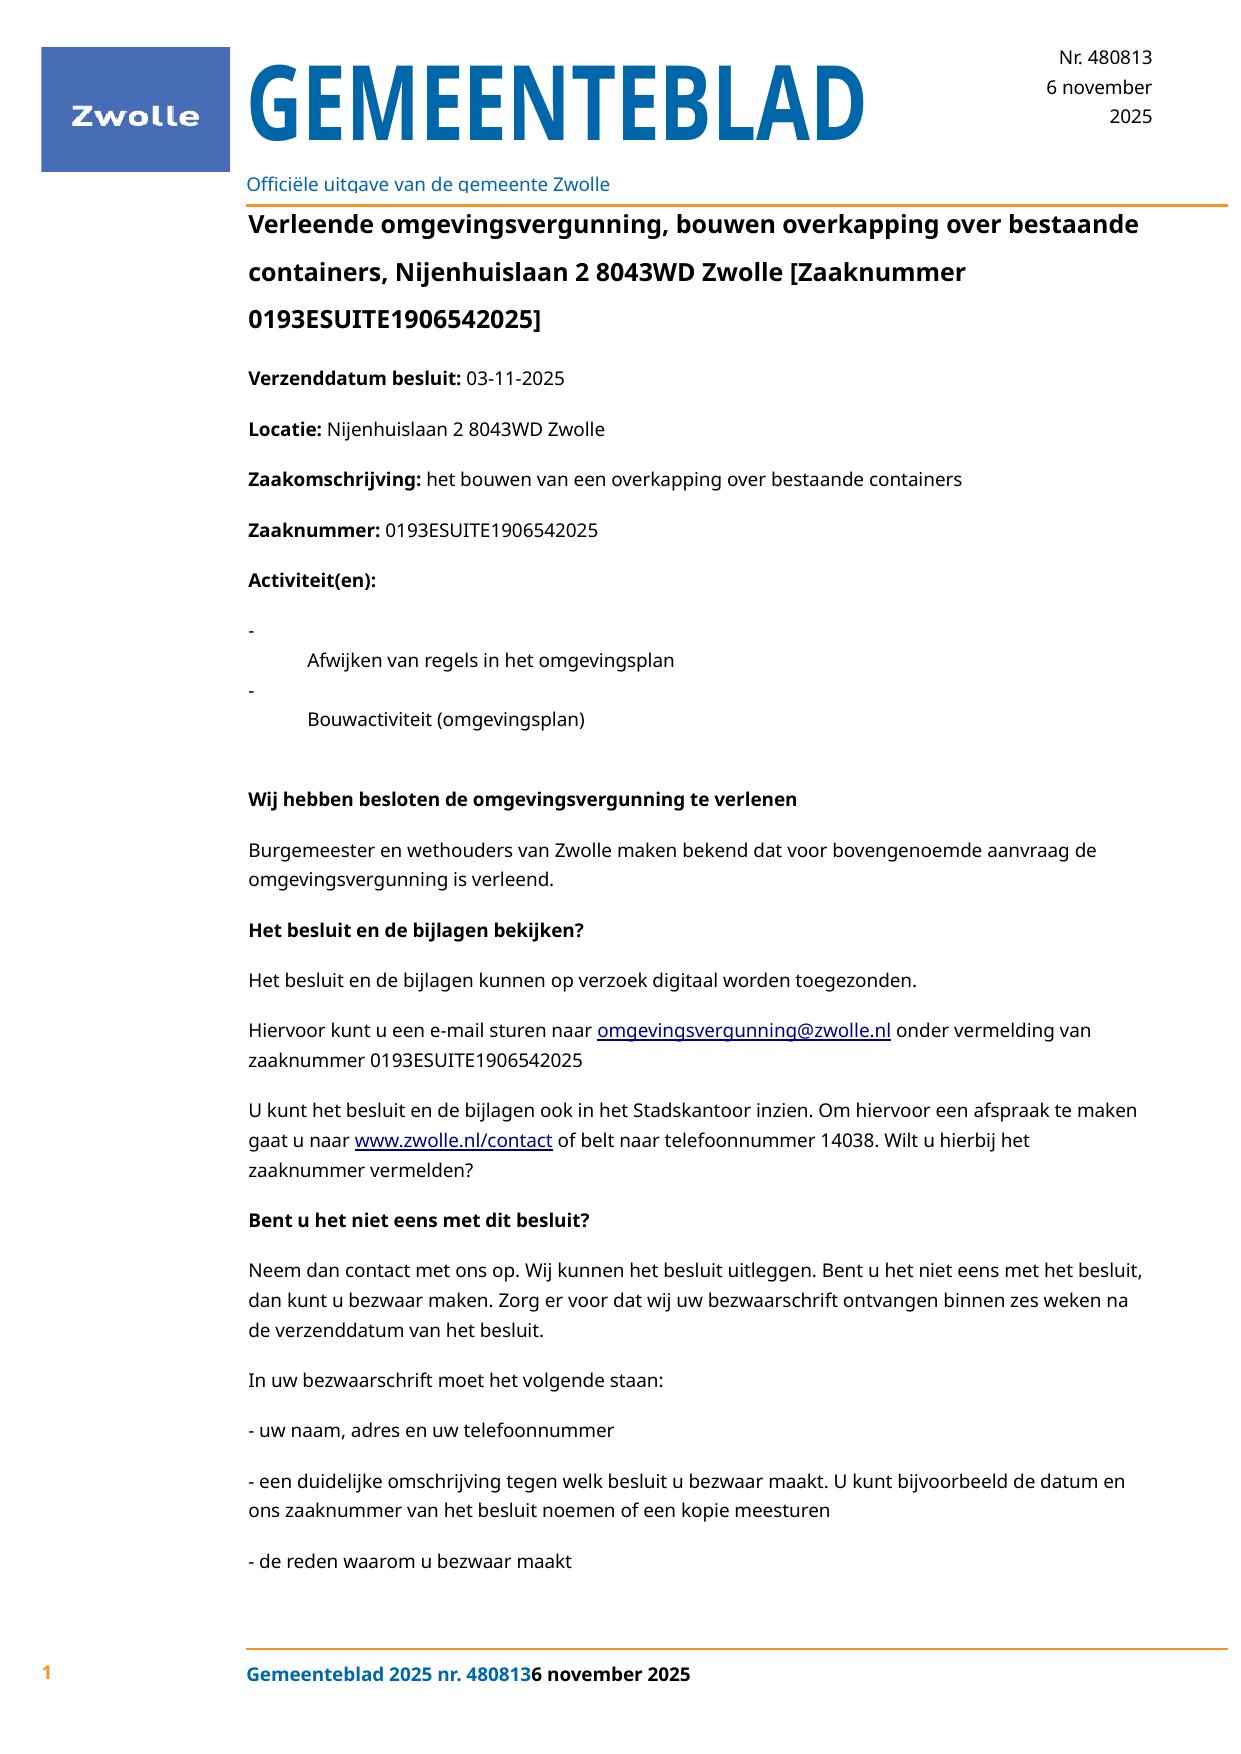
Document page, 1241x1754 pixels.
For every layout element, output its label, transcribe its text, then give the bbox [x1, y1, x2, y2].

text - een duidelijke omschrijving tegen welk besluit u bezwaar maakt. U kunt bijvoorbeeld de datum en ons zaaknummer van het besluit noemen of een kopie meesturen [248, 1468, 1152, 1523]
text Hiervoor kunt u een e-mail sturen naar omgevingsvergunning@zwolle.nl onder vermelding van zaaknummer 0193ESUITE1906542025 [248, 1018, 1152, 1073]
text Burgemeester en wethouders van Zwolle maken bekend dat voor bovengenoemde aanvraag de omgevingsvergunning is verleend. [248, 837, 1152, 892]
text U kunt het besluit en de bijlagen ook in het Stadskantoor inzien. Om hiervoor een afspraak te maken gaat u naar www.zwolle.nl/contact of belt naar telefoonnummer 14038. Wilt u hierbij het zaaknummer vermelden? [248, 1098, 1152, 1182]
text Verzenddatum besluit: 03-11-2025 [248, 366, 1152, 391]
text Zaakomschrijving: het bouwen van een overkapping over bestaande containers [248, 466, 1152, 492]
list Afwijken van regels in het omgevingsplan [248, 647, 1152, 673]
text Zaaknummer: 0193ESUITE1906542025 [248, 517, 1152, 542]
text In uw bezwaarschrift moet het volgende staan: [248, 1367, 1152, 1393]
text Locatie: Nijenhuislaan 2 8043WD Zwolle [248, 416, 1152, 442]
picture [41, 47, 231, 172]
text Verleende omgevingsvergunning, bouwen overkapping over bestaande containers, Nijenhuislaan 2 8043WD Zwolle [Zaaknummer 0193ESUITE1906542025] [248, 207, 1152, 336]
text Het besluit en de bijlagen kunnen op verzoek digitaal worden toegezonden. [248, 967, 1152, 993]
text - uw naam, adres en uw telefoonnummer [248, 1418, 1152, 1443]
text Het besluit en de bijlagen bekijken? [248, 917, 1152, 942]
text Neem dan contact met ons op. Wij kunnen het besluit uitleggen. Bent u het niet eens met het besluit, dan kunt u bezwaar maken. Zorg er voor dat wij uw bezwaarschrift ontvangen binnen zes weken na de verzenddatum van het besluit. [248, 1258, 1152, 1342]
text Bent u het niet eens met dit besluit? [248, 1207, 1152, 1233]
text - de reden waarom u bezwaar maakt [248, 1548, 1152, 1574]
list Bouwactiviteit (omgevingsplan) [248, 706, 1152, 732]
text Wij hebben besloten de omgevingsvergunning te verlenen [248, 786, 1152, 812]
text Activiteit(en): [248, 567, 1152, 593]
